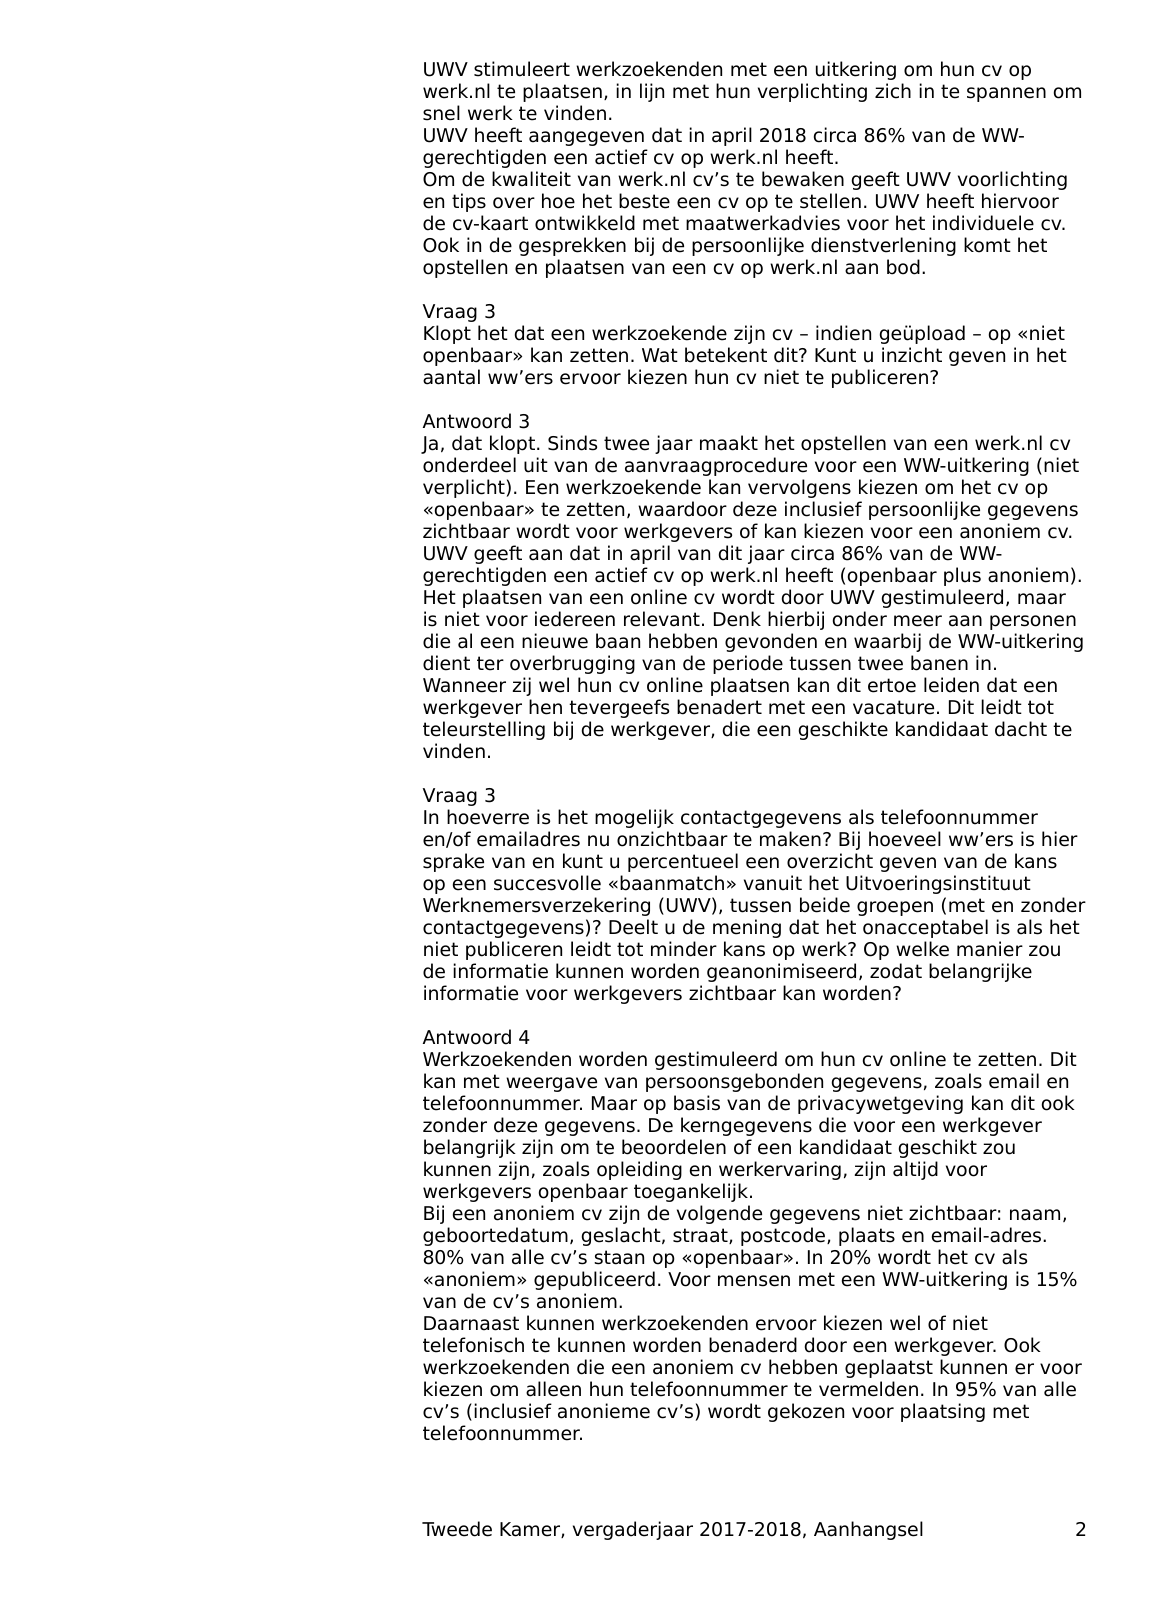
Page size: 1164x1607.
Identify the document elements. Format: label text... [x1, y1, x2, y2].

text Vraag 3 [422, 301, 1087, 323]
text Het plaatsen van een online cv wordt door UWV gestimuleerd, maar is niet voor iedereen relevant. Denk hierbij onder meer aan personen die al een nieuwe baan hebben gevonden en waarbij de WW-uitkering dient ter overbrugging van de periode tussen twee banen in. Wanneer zij wel hun cv online plaatsen kan dit ertoe leiden dat een werkgever hen tevergeefs benadert met een vacature. Dit leidt tot teleurstelling bij de werkgever, die een geschikte kandidaat dacht te vinden. [422, 587, 1087, 763]
text Antwoord 4 [422, 1027, 1087, 1049]
text Daarnaast kunnen werkzoekenden ervoor kiezen wel of niet telefonisch te kunnen worden benaderd door een werkgever. Ook werkzoekenden die een anoniem cv hebben geplaatst kunnen er voor kiezen om alleen hun telefoonnummer te vermelden. In 95% van alle cv’s (inclusief anonieme cv’s) wordt gekozen voor plaatsing met telefoonnummer. [422, 1313, 1087, 1444]
text Klopt het dat een werkzoekende zijn cv – indien geüpload – op «niet openbaar» kan zetten. Wat betekent dit? Kunt u inzicht geven in het aantal ww’ers ervoor kiezen hun cv niet te publiceren? [422, 323, 1087, 389]
text Antwoord 3 [422, 411, 1087, 433]
text Bij een anoniem cv zijn de volgende gegevens niet zichtbaar: naam, geboortedatum, geslacht, straat, postcode, plaats en email-adres. 80% van alle cv’s staan op «openbaar». In 20% wordt het cv als «anoniem» gepubliceerd. Voor mensen met een WW-uitkering is 15% van de cv’s anoniem. [422, 1203, 1087, 1313]
text UWV stimuleert werkzoekenden met een uitkering om hun cv op werk.nl te plaatsen, in lijn met hun verplichting zich in te spannen om snel werk te vinden. [422, 59, 1087, 125]
text UWV heeft aangegeven dat in april 2018 circa 86% van de WW-gerechtigden een actief cv op werk.nl heeft. [422, 125, 1087, 169]
text Vraag 3 [422, 785, 1087, 807]
text Werkzoekenden worden gestimuleerd om hun cv online te zetten. Dit kan met weergave van persoonsgebonden gegevens, zoals email en telefoonnummer. Maar op basis van de privacywetgeving kan dit ook zonder deze gegevens. De kerngegevens die voor een werkgever belangrijk zijn om te beoordelen of een kandidaat geschikt zou kunnen zijn, zoals opleiding en werkervaring, zijn altijd voor werkgevers openbaar toegankelijk. [422, 1049, 1087, 1203]
text Ja, dat klopt. Sinds twee jaar maakt het opstellen van een werk.nl cv onderdeel uit van de aanvraagprocedure voor een WW-uitkering (niet verplicht). Een werkzoekende kan vervolgens kiezen om het cv op «openbaar» te zetten, waardoor deze inclusief persoonlijke gegevens zichtbaar wordt voor werkgevers of kan kiezen voor een anoniem cv. UWV geeft aan dat in april van dit jaar circa 86% van de WW-gerechtigden een actief cv op werk.nl heeft (openbaar plus anoniem). [422, 433, 1087, 587]
text Om de kwaliteit van werk.nl cv’s te bewaken geeft UWV voorlichting en tips over hoe het beste een cv op te stellen. UWV heeft hiervoor de cv-kaart ontwikkeld met maatwerkadvies voor het individuele cv. Ook in de gesprekken bij de persoonlijke dienstverlening komt het opstellen en plaatsen van een cv op werk.nl aan bod. [422, 169, 1087, 279]
text In hoeverre is het mogelijk contactgegevens als telefoonnummer en/of emailadres nu onzichtbaar te maken? Bij hoeveel ww’ers is hier sprake van en kunt u percentueel een overzicht geven van de kans op een succesvolle «baanmatch» vanuit het Uitvoeringsinstituut Werknemersverzekering (UWV), tussen beide groepen (met en zonder contactgegevens)? Deelt u de mening dat het onacceptabel is als het niet publiceren leidt tot minder kans op werk? Op welke manier zou de informatie kunnen worden geanonimiseerd, zodat belangrijke informatie voor werkgevers zichtbaar kan worden? [422, 807, 1087, 1005]
